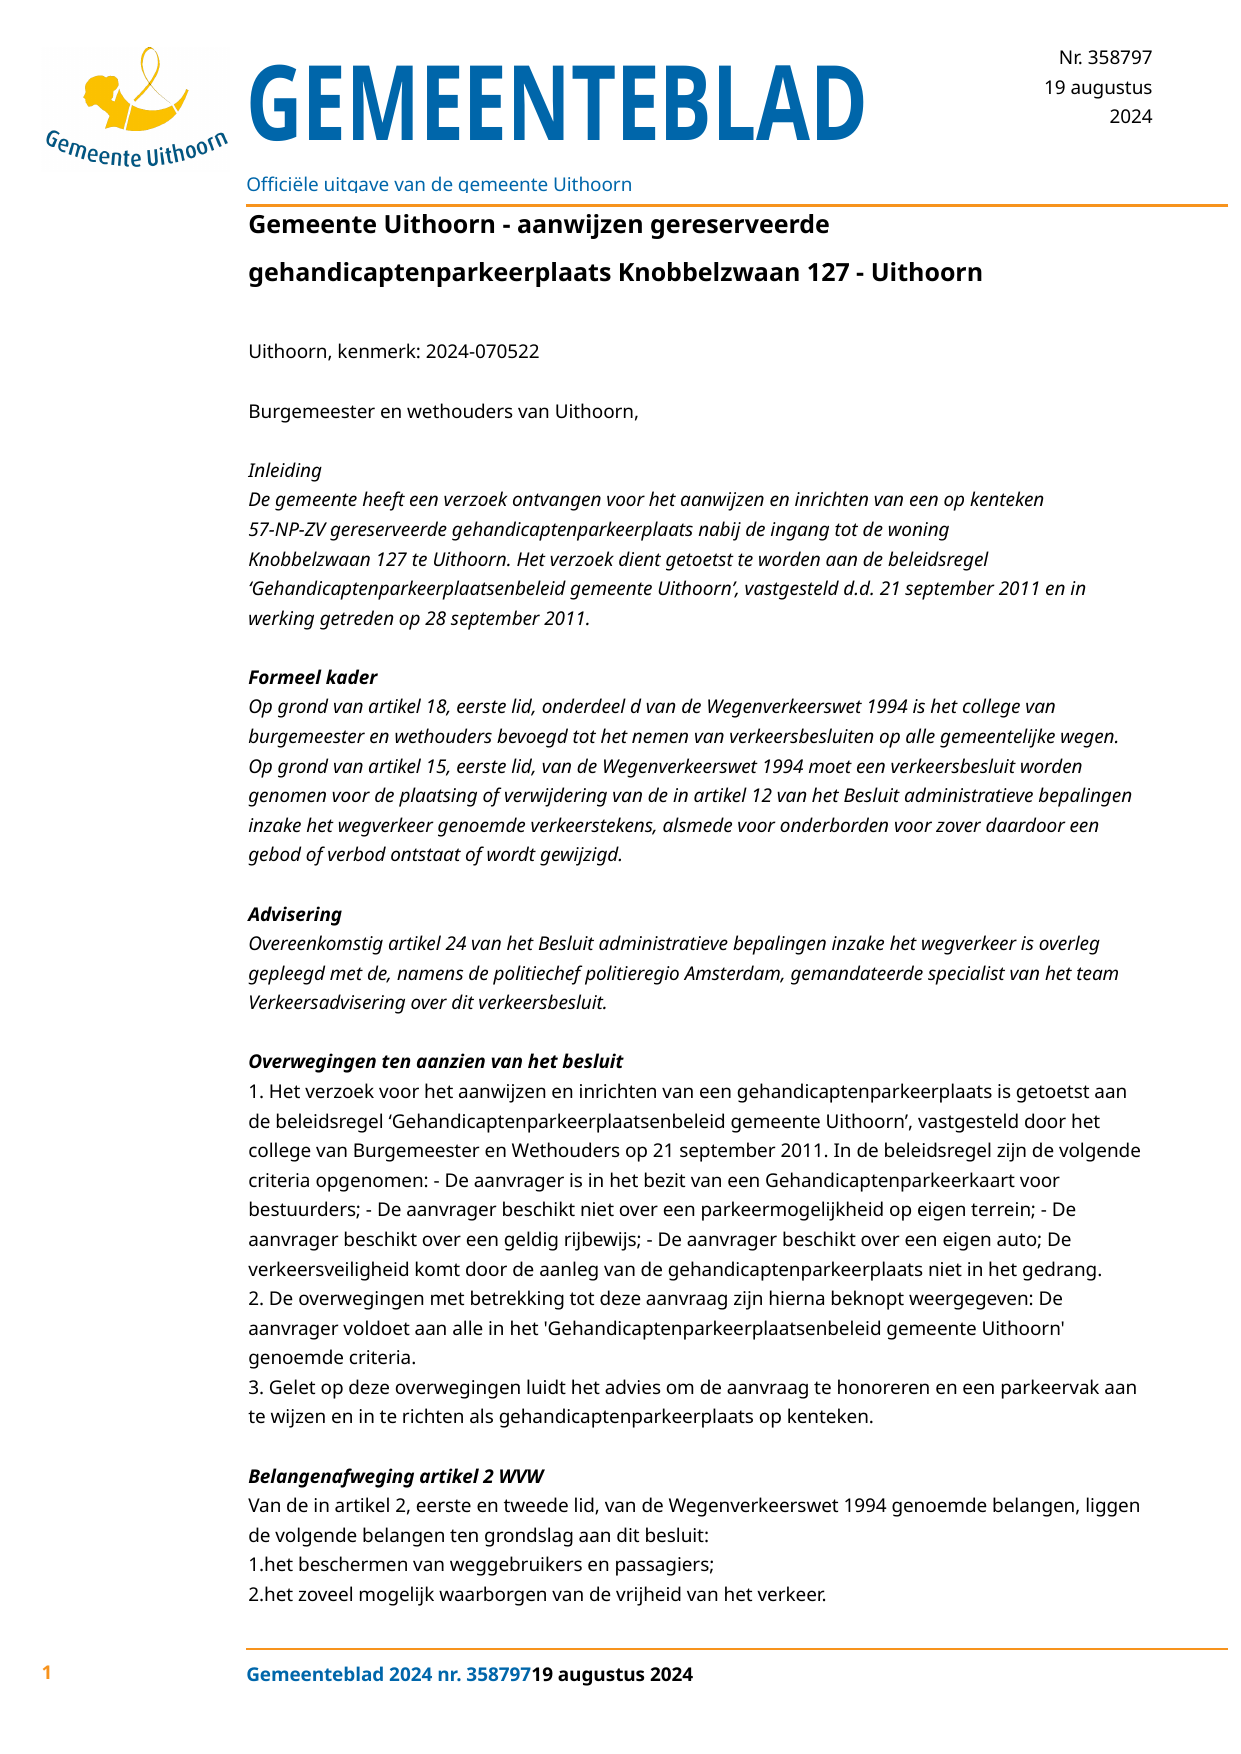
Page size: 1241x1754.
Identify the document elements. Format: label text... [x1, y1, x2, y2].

text Gemeente Uithoorn - aanwijzen gereserveerde gehandicaptenparkeerplaats Knobbelzwaan 127 - Uithoorn [248, 207, 1152, 288]
text Burgemeester en wethouders van Uithoorn, [248, 398, 1152, 423]
text Advisering [248, 901, 1152, 926]
text Van de in artikel 2, eerste en tweede lid, van de Wegenverkeerswet 1994 genoemde belangen, liggen de volgende belangen ten grondslag aan dit besluit: [248, 1492, 1152, 1548]
text De gemeente heeft een verzoek ontvangen voor het aanwijzen en inrichten van een op kenteken [248, 487, 1152, 512]
text Knobbelzwaan 127 te Uithoorn. Het verzoek dient getoetst te worden aan de beleidsregel ‘Gehandicaptenparkeerplaatsenbeleid gemeente Uithoorn’, vastgesteld d.d. 21 september 2011 en in werking getreden op 28 september 2011. [248, 546, 1152, 631]
text Op grond van artikel 18, eerste lid, onderdeel d van de Wegenverkeerswet 1994 is het college van burgemeester en wethouders bevoegd tot het nemen van verkeersbesluiten op alle gemeentelijke wegen. [248, 694, 1152, 749]
text Inleiding [248, 457, 1152, 483]
text 1.het beschermen van weggebruikers en passagiers; [248, 1552, 1152, 1577]
text Uithoorn, kenmerk: 2024-070522 [248, 339, 1152, 364]
text 2.het zoveel mogelijk waarborgen van de vrijheid van het verkeer. [248, 1581, 1152, 1607]
text 1. Het verzoek voor het aanwijzen en inrichten van een gehandicaptenparkeerplaats is getoetst aan de beleidsregel ‘Gehandicaptenparkeerplaatsenbeleid gemeente Uithoorn’, vastgesteld door het college van Burgemeester en Wethouders op 21 september 2011. In de beleidsregel zijn de volgende criteria opgenomen: - De aanvrager is in het bezit van een Gehandicaptenparkeerkaart voor bestuurders; - De aanvrager beschikt niet over een parkeermogelijkheid op eigen terrein; - De aanvrager beschikt over een geldig rijbewijs; - De aanvrager beschikt over een eigen auto; De verkeersveiligheid komt door de aanleg van de gehandicaptenparkeerplaats niet in het gedrang. [248, 1078, 1152, 1281]
text Op grond van artikel 15, eerste lid, van de Wegenverkeerswet 1994 moet een verkeersbesluit worden genomen voor de plaatsing of verwijdering van de in artikel 12 van het Besluit administratieve bepalingen inzake het wegverkeer genoemde verkeerstekens, alsmede voor onderborden voor zover daardoor een gebod of verbod ontstaat of wordt gewijzigd. [248, 753, 1152, 867]
text 3. Gelet op deze overwegingen luidt het advies om de aanvraag te honoreren en een parkeervak aan te wijzen en in te richten als gehandicaptenparkeerplaats op kenteken. [248, 1374, 1152, 1429]
text 57-NP-ZV gereserveerde gehandicaptenparkeerplaats nabij de ingang tot de woning [248, 516, 1152, 542]
text Overwegingen ten aanzien van het besluit [248, 1049, 1152, 1074]
text 2. De overwegingen met betrekking tot deze aanvraag zijn hierna beknopt weergegeven: De aanvrager voldoet aan alle in het 'Gehandicaptenparkeerplaatsenbeleid gemeente Uithoorn' genoemde criteria. [248, 1285, 1152, 1370]
text Formeel kader [248, 664, 1152, 690]
text Overeenkomstig artikel 24 van het Besluit administratieve bepalingen inzake het wegverkeer is overleg gepleegd met de, namens de politiechef politieregio Amsterdam, gemandateerde specialist van het team Verkeersadvisering over dit verkeersbesluit. [248, 930, 1152, 1015]
picture [41, 47, 231, 172]
text Belangenafweging artikel 2 WVW [248, 1463, 1152, 1488]
